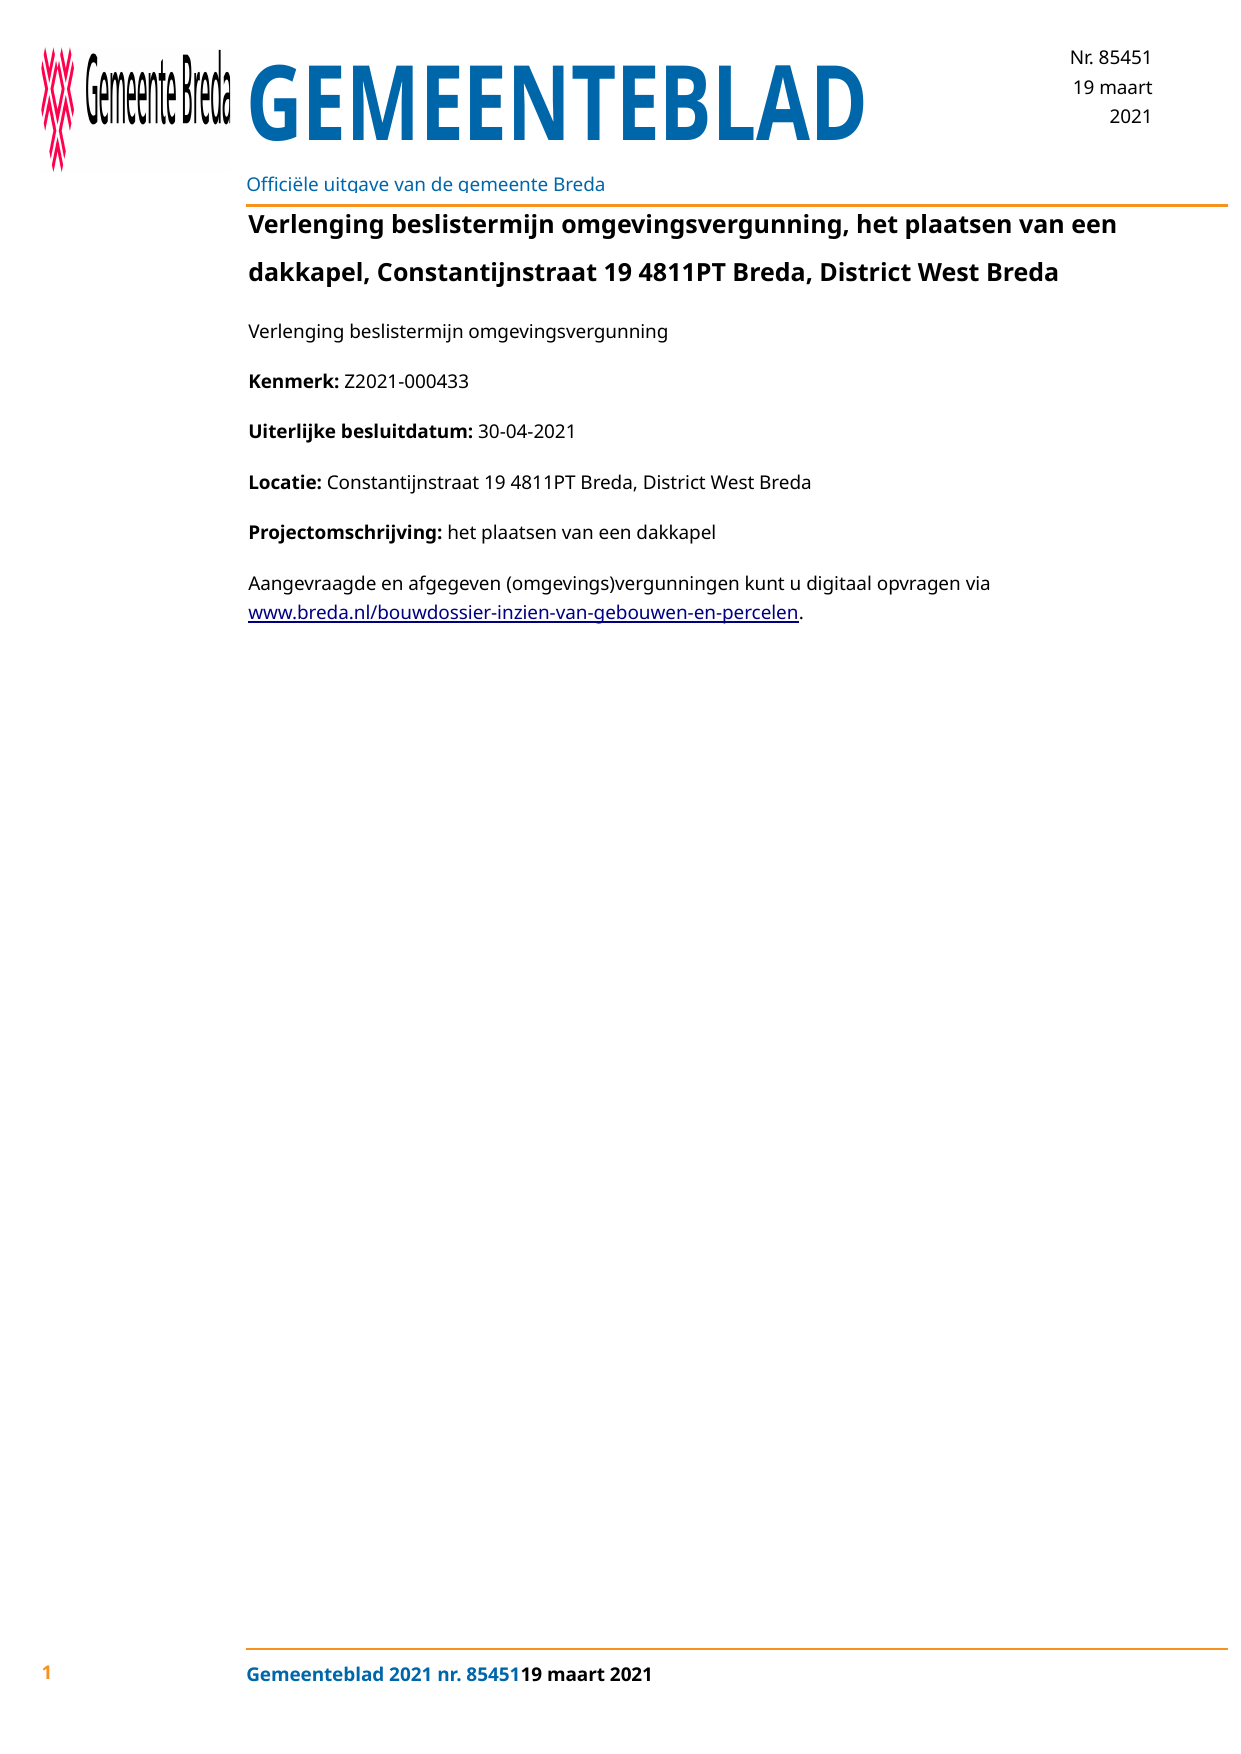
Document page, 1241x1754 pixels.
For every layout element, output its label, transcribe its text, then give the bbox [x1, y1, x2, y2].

text Verlenging beslistermijn omgevingsvergunning [248, 318, 1152, 344]
text Projectomschrijving: het plaatsen van een dakkapel [248, 519, 1152, 545]
picture [41, 47, 231, 172]
text Aangevraagde en afgegeven (omgevings)vergunningen kunt u digitaal opvragen via www.breda.nl/bouwdossier-inzien-van-gebouwen-en-percelen. [248, 570, 1152, 625]
text Uiterlijke besluitdatum: 30-04-2021 [248, 419, 1152, 444]
text Locatie: Constantijnstraat 19 4811PT Breda, District West Breda [248, 469, 1152, 495]
text Kenmerk: Z2021-000433 [248, 368, 1152, 394]
text Verlenging beslistermijn omgevingsvergunning, het plaatsen van een dakkapel, Constantijnstraat 19 4811PT Breda, District West Breda [248, 207, 1152, 288]
